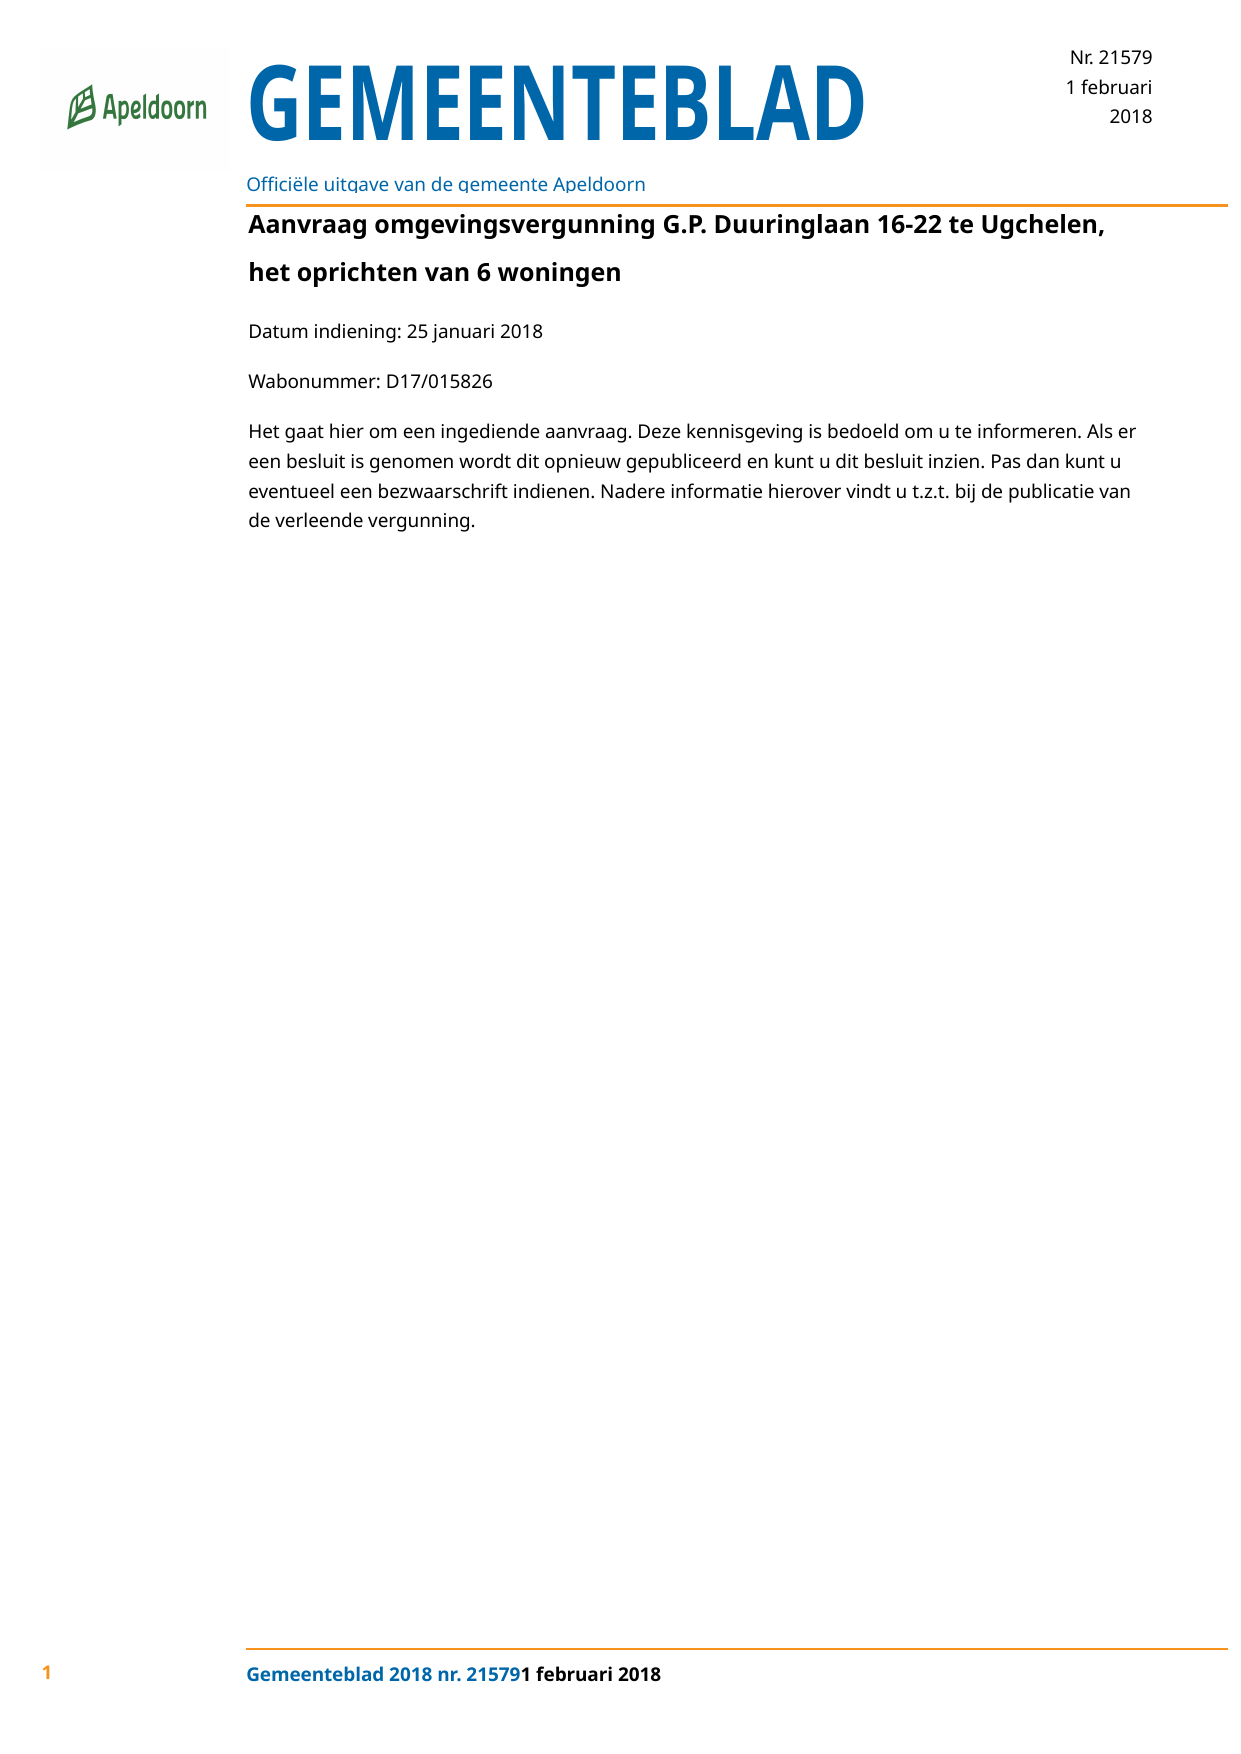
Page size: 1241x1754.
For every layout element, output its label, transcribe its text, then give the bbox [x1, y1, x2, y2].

text Datum indiening: 25 januari 2018 [248, 318, 1152, 344]
text Het gaat hier om een ingediende aanvraag. Deze kennisgeving is bedoeld om u te informeren. Als er een besluit is genomen wordt dit opnieuw gepubliceerd en kunt u dit besluit inzien. Pas dan kunt u eventueel een bezwaarschrift indienen. Nadere informatie hierover vindt u t.z.t. bij de publicatie van de verleende vergunning. [248, 419, 1152, 533]
text Aanvraag omgevingsvergunning G.P. Duuringlaan 16-22 te Ugchelen, het oprichten van 6 woningen [248, 207, 1152, 288]
text Wabonummer: D17/015826 [248, 368, 1152, 394]
picture [41, 47, 231, 172]
